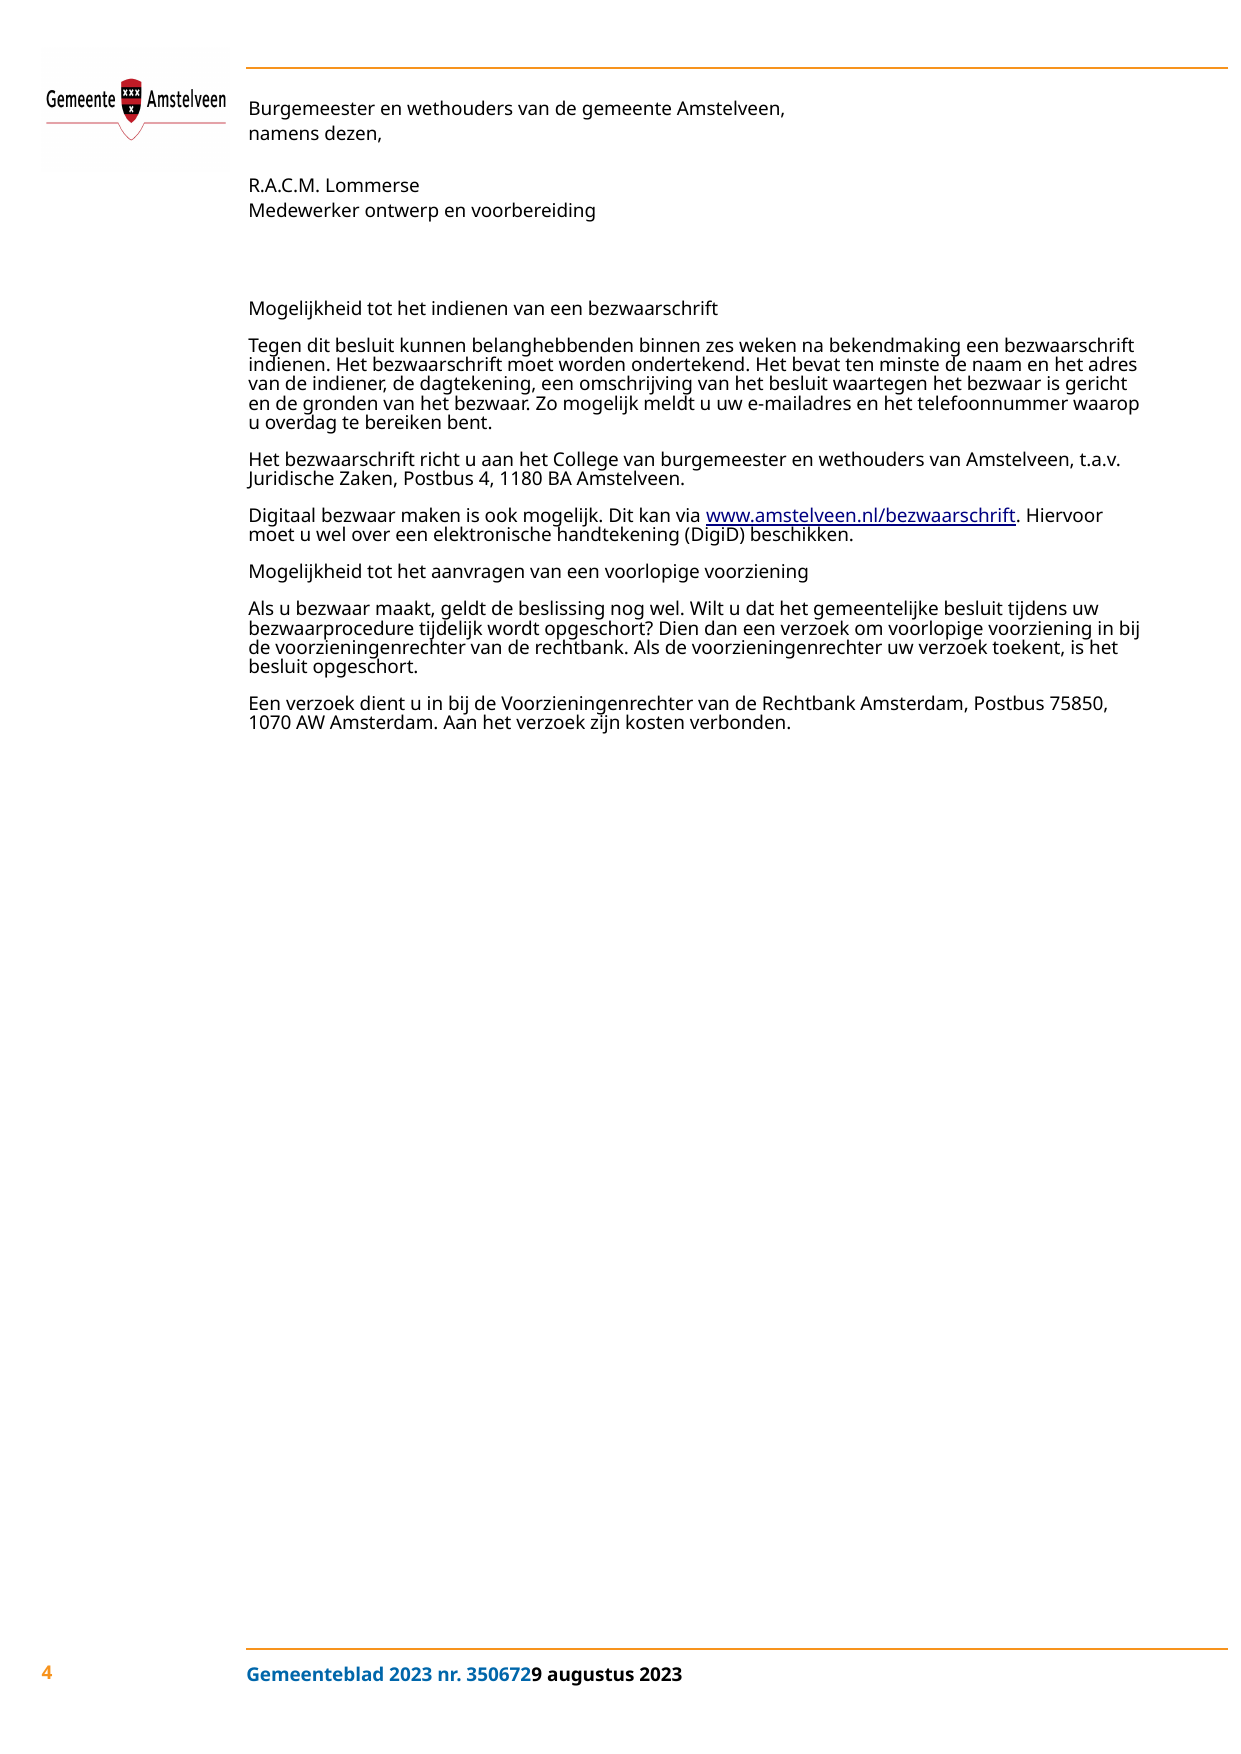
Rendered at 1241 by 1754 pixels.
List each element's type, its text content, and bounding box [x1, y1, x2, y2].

text Medewerker ontwerp en voorbereiding [248, 198, 1152, 223]
text namens dezen, [248, 121, 1152, 146]
text Mogelijkheid tot het indienen van een bezwaarschrift [248, 300, 1152, 319]
text Mogelijkheid tot het aanvragen van een voorlopige voorziening [248, 563, 1152, 583]
text Als u bezwaar maakt, geldt de beslissing nog wel. Wilt u dat het gemeentelijke besluit tijdens uw bezwaarprocedure tijdelijk wordt opgeschort? Dien dan een verzoek om voorlopige voorziening in bij de voorzieningenrechter van de rechtbank. Als de voorzieningenrechter uw verzoek toekent, is het besluit opgeschort. [248, 600, 1152, 677]
text Burgemeester en wethouders van de gemeente Amstelveen, [248, 95, 1152, 121]
text Digitaal bezwaar maken is ook mogelijk. Dit kan via www.amstelveen.nl/bezwaarschrift. Hiervoor moet u wel over een elektronische handtekening (DigiD) beschikken. [248, 507, 1152, 546]
text R.A.C.M. Lommerse [248, 172, 1152, 198]
text Een verzoek dient u in bij de Voorzieningenrechter van de Rechtbank Amsterdam, Postbus 75850, 1070 AW Amsterdam. Aan het verzoek zijn kosten verbonden. [248, 695, 1152, 734]
text Tegen dit besluit kunnen belanghebbenden binnen zes weken na bekendmaking een bezwaarschrift indienen. Het bezwaarschrift moet worden ondertekend. Het bevat ten minste de naam en het adres van de indiener, de dagtekening, een omschrijving van het besluit waartegen het bezwaar is gericht en de gronden van het bezwaar. Zo mogelijk meldt u uw e-mailadres en het telefoonnummer waarop u overdag te bereiken bent. [248, 337, 1152, 433]
text Het bezwaarschrift richt u aan het College van burgemeester en wethouders van Amstelveen, t.a.v. Juridische Zaken, Postbus 4, 1180 BA Amstelveen. [248, 451, 1152, 489]
picture [41, 47, 231, 172]
